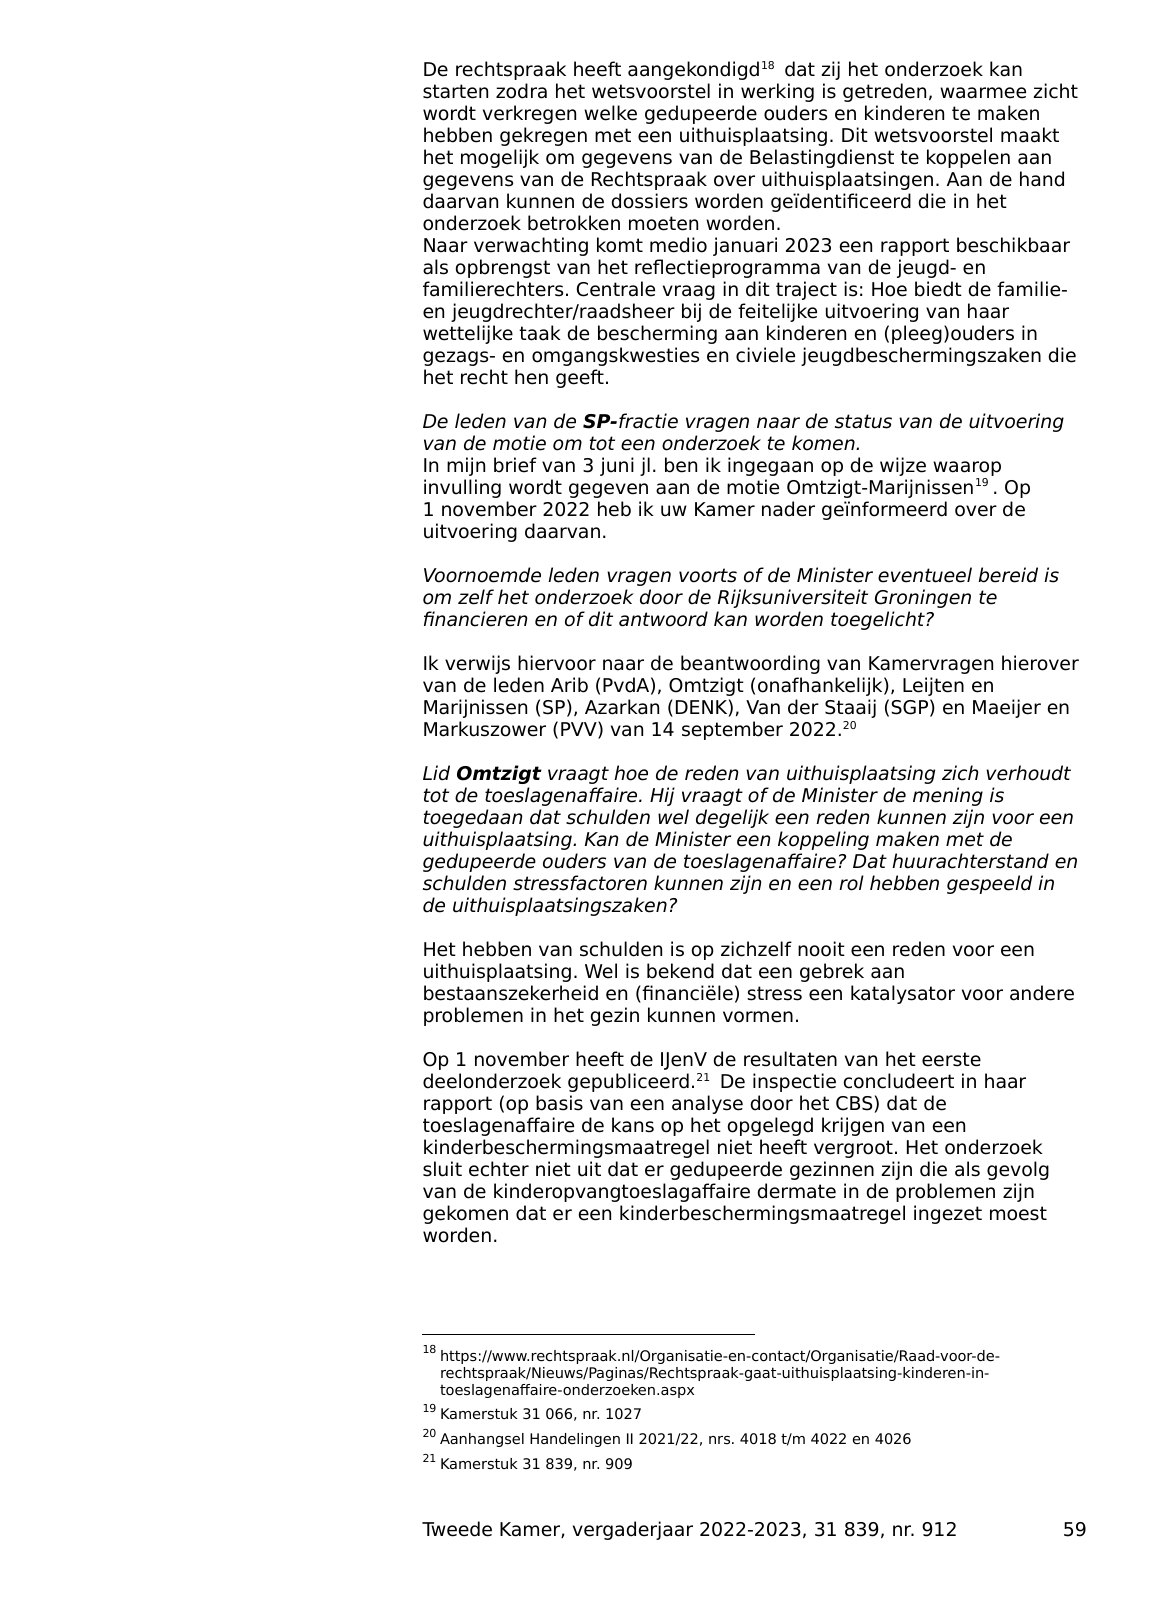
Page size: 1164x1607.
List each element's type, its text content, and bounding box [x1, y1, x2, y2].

text In mijn brief van 3 juni jl. ben ik ingegaan op de wijze waarop invulling wordt gegeven aan de motie Omtzigt-Marijnissen. Op 1 november 2022 heb ik uw Kamer nader geïnformeerd over de uitvoering daarvan. [422, 455, 1087, 543]
text Op 1 november heeft de IJenV de resultaten van het eerste deelonderzoek gepubliceerd. De inspectie concludeert in haar rapport (op basis van een analyse door het CBS) dat de toeslagenaffaire de kans op het opgelegd krijgen van een kinderbeschermingsmaatregel niet heeft vergroot. Het onderzoek sluit echter niet uit dat er gedupeerde gezinnen zijn die als gevolg van de kinderopvangtoeslagaffaire dermate in de problemen zijn gekomen dat er een kinderbeschermingsmaatregel ingezet moest worden. [422, 1049, 1087, 1247]
text Het hebben van schulden is op zichzelf nooit een reden voor een uithuisplaatsing. Wel is bekend dat een gebrek aan bestaanszekerheid en (financiële) stress een katalysator voor andere problemen in het gezin kunnen vormen. [422, 939, 1087, 1027]
text Voornoemde leden vragen voorts of de Minister eventueel bereid is om zelf het onderzoek door de Rijksuniversiteit Groningen te financieren en of dit antwoord kan worden toegelicht? [422, 565, 1087, 631]
text Kamerstuk 31 839, nr. 909 [422, 1452, 1087, 1474]
text https://www.rechtspraak.nl/Organisatie-en-contact/Organisatie/Raad-voor-de-rechtspraak/Nieuws/Paginas/Rechtspraak-gaat-uithuisplaatsing-kinderen-in-toeslagenaffaire-onderzoeken.aspx [422, 1343, 1087, 1399]
text Aanhangsel Handelingen II 2021/22, nrs. 4018 t/m 4022 en 4026 [422, 1427, 1087, 1449]
text De rechtspraak heeft aangekondigd dat zij het onderzoek kan starten zodra het wetsvoorstel in werking is getreden, waarmee zicht wordt verkregen welke gedupeerde ouders en kinderen te maken hebben gekregen met een uithuisplaatsing. Dit wetsvoorstel maakt het mogelijk om gegevens van de Belastingdienst te koppelen aan gegevens van de Rechtspraak over uithuisplaatsingen. Aan de hand daarvan kunnen de dossiers worden geïdentificeerd die in het onderzoek betrokken moeten worden. [422, 59, 1087, 235]
text Ik verwijs hiervoor naar de beantwoording van Kamervragen hierover van de leden Arib (PvdA), Omtzigt (onafhankelijk), Leijten en Marijnissen (SP), Azarkan (DENK), Van der Staaij (SGP) en Maeijer en Markuszower (PVV) van 14 september 2022. [422, 653, 1087, 741]
text Lid Omtzigt vraagt hoe de reden van uithuisplaatsing zich verhoudt tot de toeslagenaffaire. Hij vraagt of de Minister de mening is toegedaan dat schulden wel degelijk een reden kunnen zijn voor een uithuisplaatsing. Kan de Minister een koppeling maken met de gedupeerde ouders van de toeslagenaffaire? Dat huurachterstand en schulden stressfactoren kunnen zijn en een rol hebben gespeeld in de uithuisplaatsingszaken? [422, 763, 1087, 917]
text De leden van de SP-fractie vragen naar de status van de uitvoering van de motie om tot een onderzoek te komen. [422, 411, 1087, 455]
text Naar verwachting komt medio januari 2023 een rapport beschikbaar als opbrengst van het reflectieprogramma van de jeugd- en familierechters. Centrale vraag in dit traject is: Hoe biedt de familie- en jeugdrechter/raadsheer bij de feitelijke uitvoering van haar wettelijke taak de bescherming aan kinderen en (pleeg)ouders in gezags- en omgangskwesties en civiele jeugdbeschermingszaken die het recht hen geeft. [422, 235, 1087, 389]
text Kamerstuk 31 066, nr. 1027 [422, 1402, 1087, 1424]
